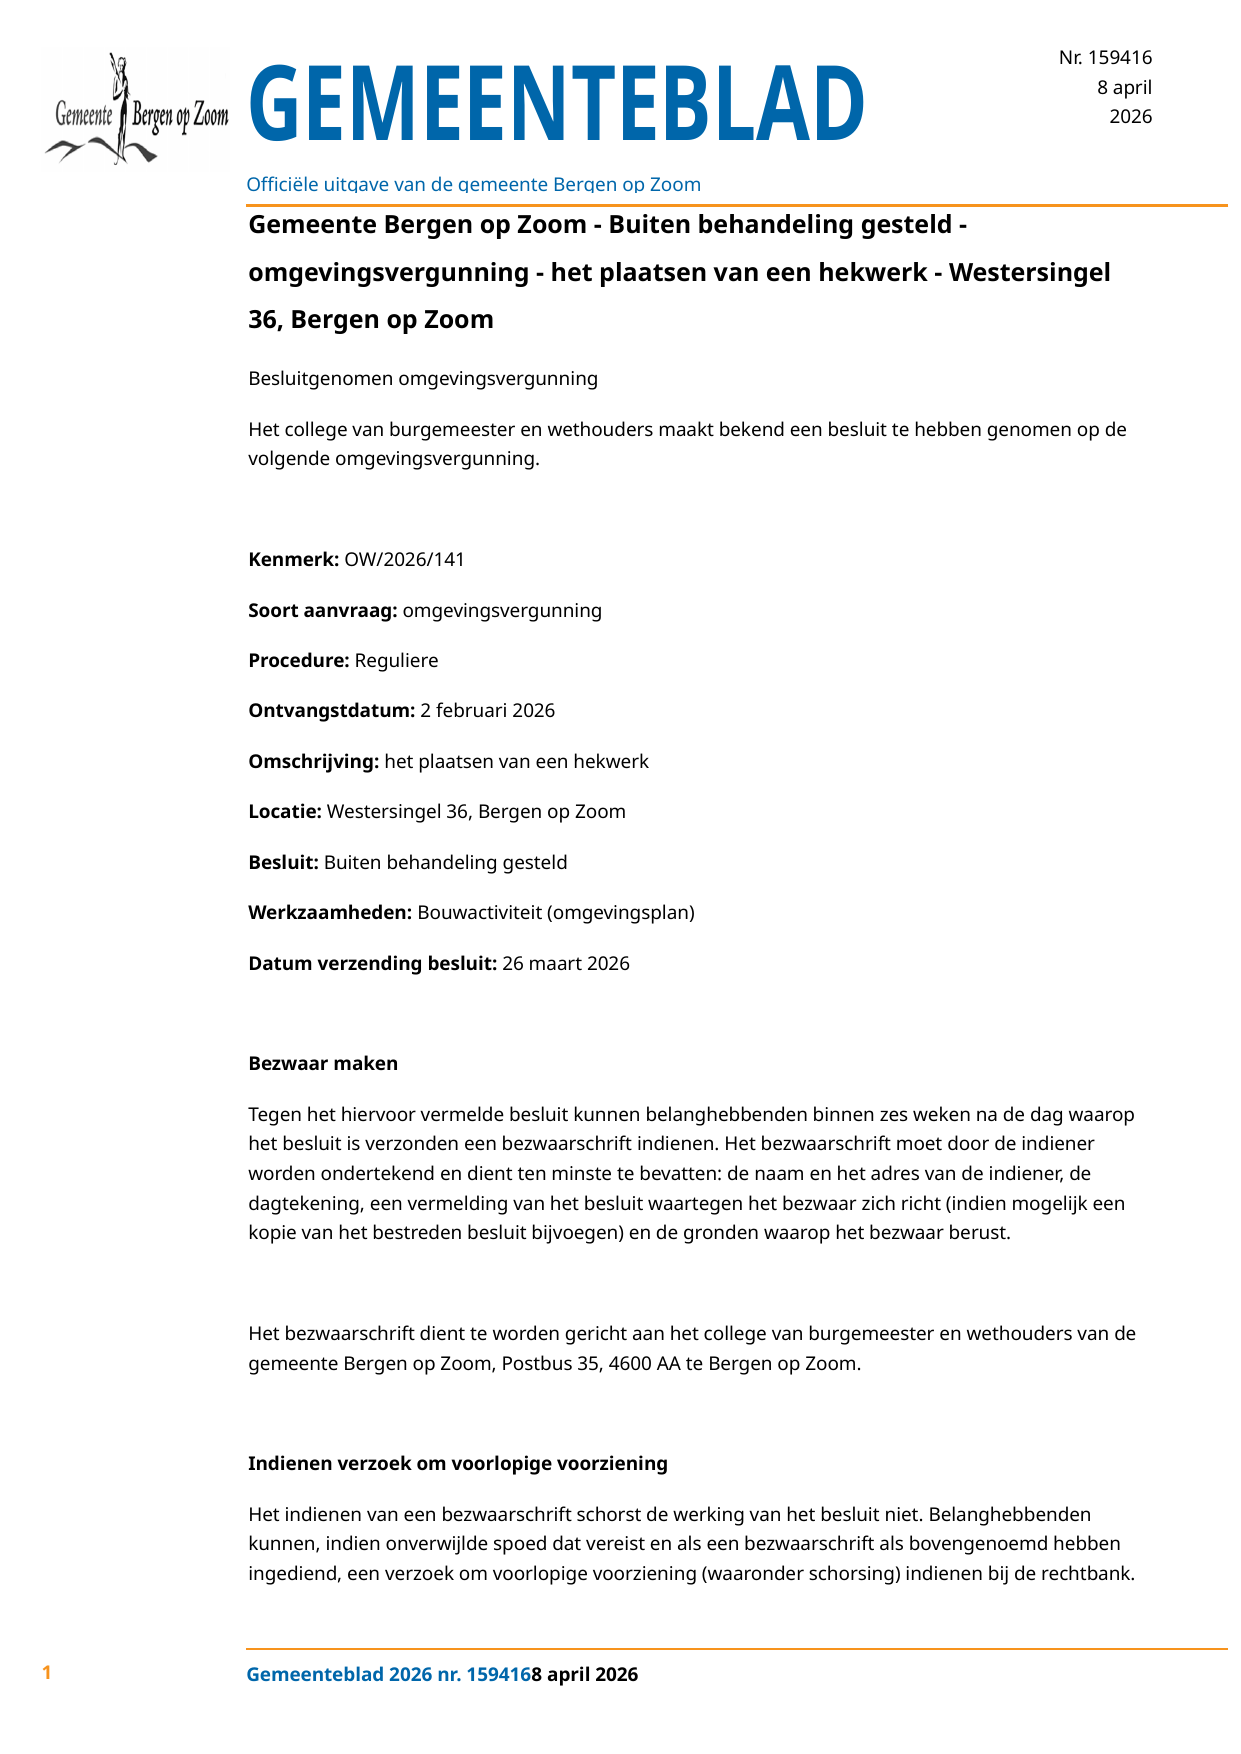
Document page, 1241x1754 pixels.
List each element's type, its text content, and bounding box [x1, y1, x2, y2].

text Het bezwaarschrift dient te worden gericht aan het college van burgemeester en wethouders van de gemeente Bergen op Zoom, Postbus 35, 4600 AA te Bergen op Zoom. [248, 1320, 1152, 1375]
text Het indienen van een bezwaarschrift schorst de werking van het besluit niet. Belanghebbenden kunnen, indien onverwijlde spoed dat vereist en als een bezwaarschrift als bovengenoemd hebben ingediend, een verzoek om voorlopige voorziening (waaronder schorsing) indienen bij de rechtbank. [248, 1501, 1152, 1586]
text Soort aanvraag: omgevingsvergunning [248, 597, 1152, 622]
text Datum verzending besluit: 26 maart 2026 [248, 950, 1152, 975]
text Besluitgenomen omgevingsvergunning [248, 366, 1152, 391]
text Kenmerk: OW/2026/141 [248, 546, 1152, 572]
text Locatie: Westersingel 36, Bergen op Zoom [248, 798, 1152, 824]
text Tegen het hiervoor vermelde besluit kunnen belanghebbenden binnen zes weken na de dag waarop het besluit is verzonden een bezwaarschrift indienen. Het bezwaarschrift moet door de indiener worden ondertekend en dient ten minste te bevatten: de naam en het adres van de indiener, de dagtekening, een vermelding van het besluit waartegen het bezwaar zich richt (indien mogelijk een kopie van het bestreden besluit bijvoegen) en de gronden waarop het bezwaar berust. [248, 1101, 1152, 1245]
text Omschrijving: het plaatsen van een hekwerk [248, 748, 1152, 774]
text Indienen verzoek om voorlopige voorziening [248, 1451, 1152, 1476]
text Gemeente Bergen op Zoom - Buiten behandeling gesteld - omgevingsvergunning - het plaatsen van een hekwerk - Westersingel 36, Bergen op Zoom [248, 207, 1152, 336]
text Het college van burgemeester en wethouders maakt bekend een besluit te hebben genomen op de volgende omgevingsvergunning. [248, 416, 1152, 471]
picture [41, 47, 231, 172]
text Ontvangstdatum: 2 februari 2026 [248, 698, 1152, 723]
text Bezwaar maken [248, 1051, 1152, 1076]
text Procedure: Reguliere [248, 647, 1152, 673]
text Besluit: Buiten behandeling gesteld [248, 849, 1152, 874]
text Werkzaamheden: Bouwactiviteit (omgevingsplan) [248, 899, 1152, 925]
